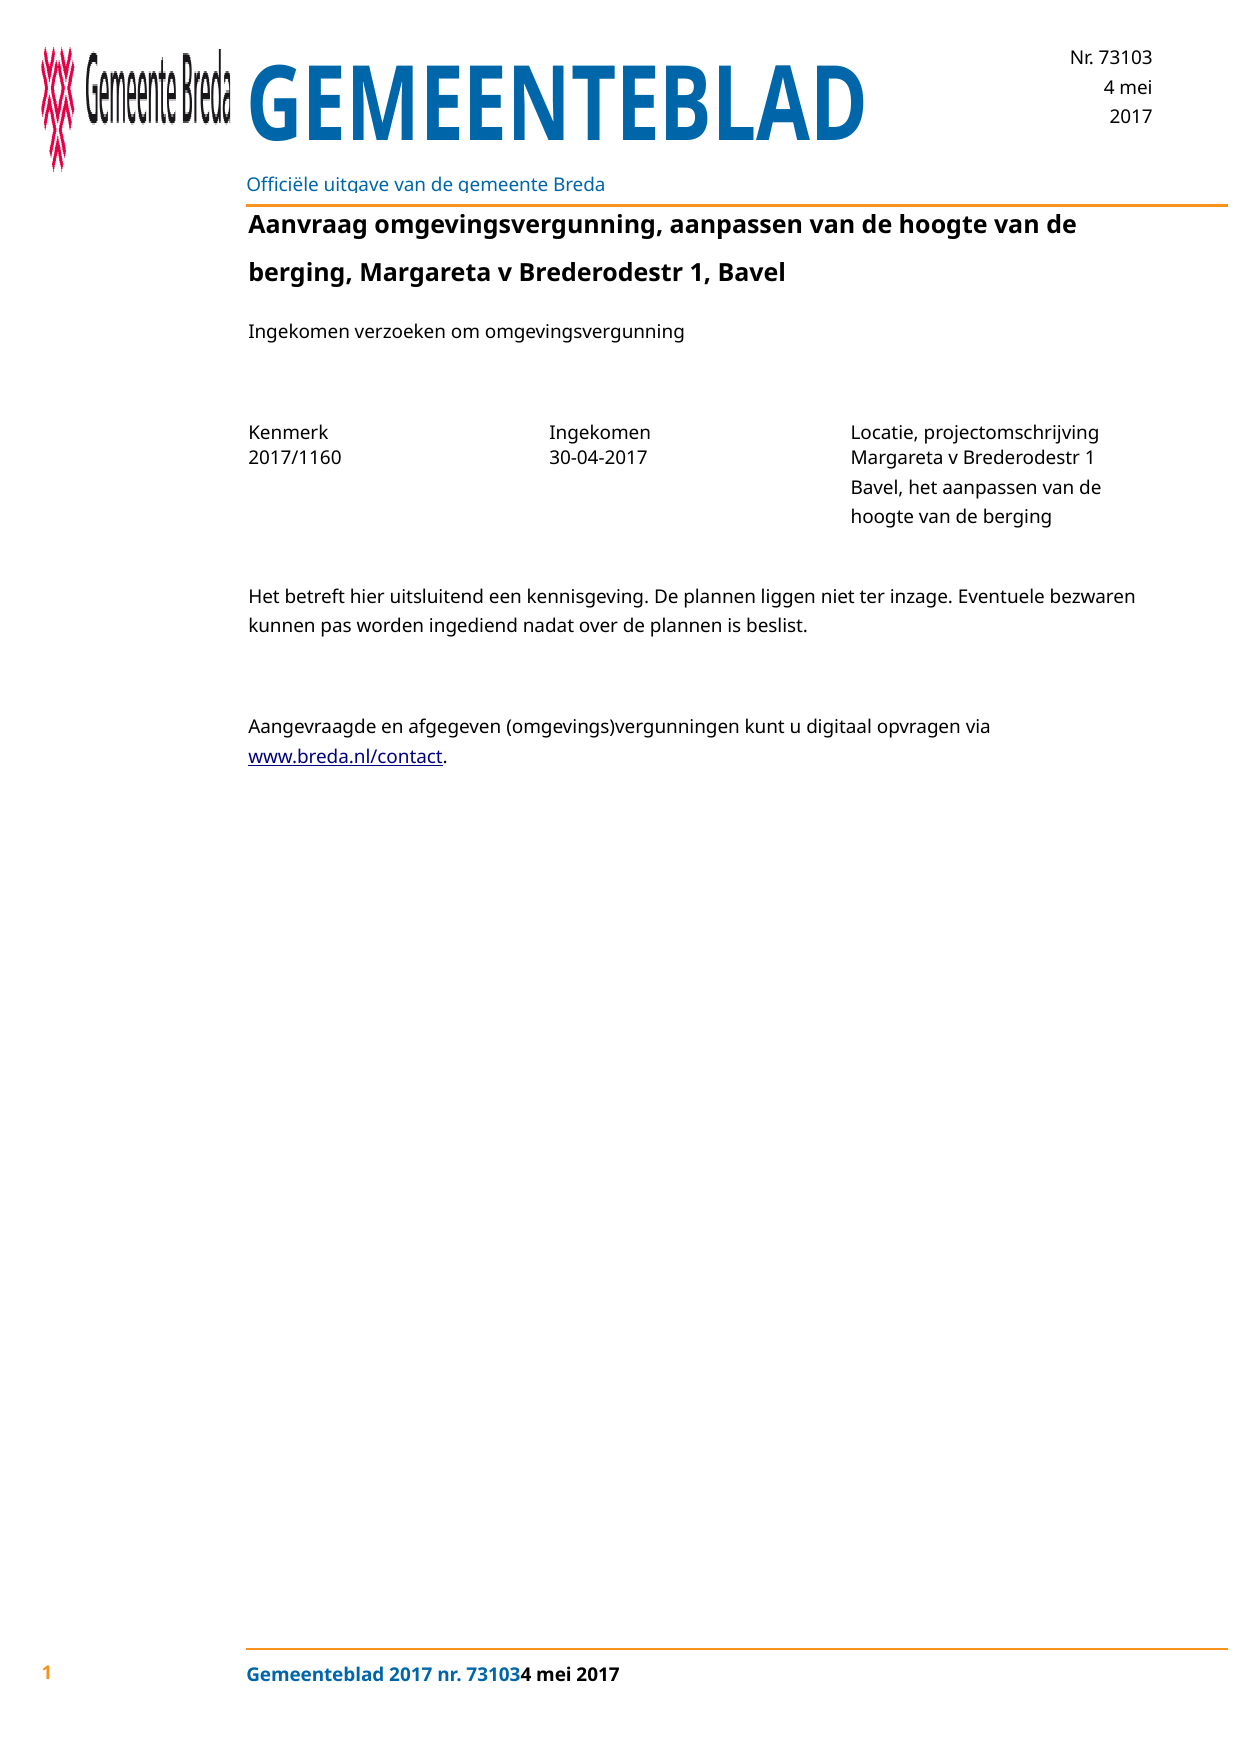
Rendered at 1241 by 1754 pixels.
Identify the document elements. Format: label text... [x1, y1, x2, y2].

table_header Locatie, projectomschrijving [850, 419, 1152, 444]
table_cell Margareta v Brederodestr 1 Bavel, het aanpassen van de hoogte van de berging [850, 445, 1152, 529]
table_cell 2017/1160 [248, 445, 549, 529]
text Aangevraagde en afgegeven (omgevings)vergunningen kunt u digitaal opvragen via www.breda.nl/contact. [248, 713, 1152, 769]
text Het betreft hier uitsluitend een kennisgeving. De plannen liggen niet ter inzage. Eventuele bezwaren kunnen pas worden ingediend nadat over de plannen is beslist. [248, 583, 1152, 638]
table_header Ingekomen [549, 419, 850, 444]
table_cell 30-04-2017 [549, 445, 850, 529]
text Aanvraag omgevingsvergunning, aanpassen van de hoogte van de berging, Margareta v Brederodestr 1, Bavel [248, 207, 1152, 288]
table_header Kenmerk [248, 419, 549, 444]
picture [41, 47, 231, 172]
text Ingekomen verzoeken om omgevingsvergunning [248, 318, 1152, 344]
